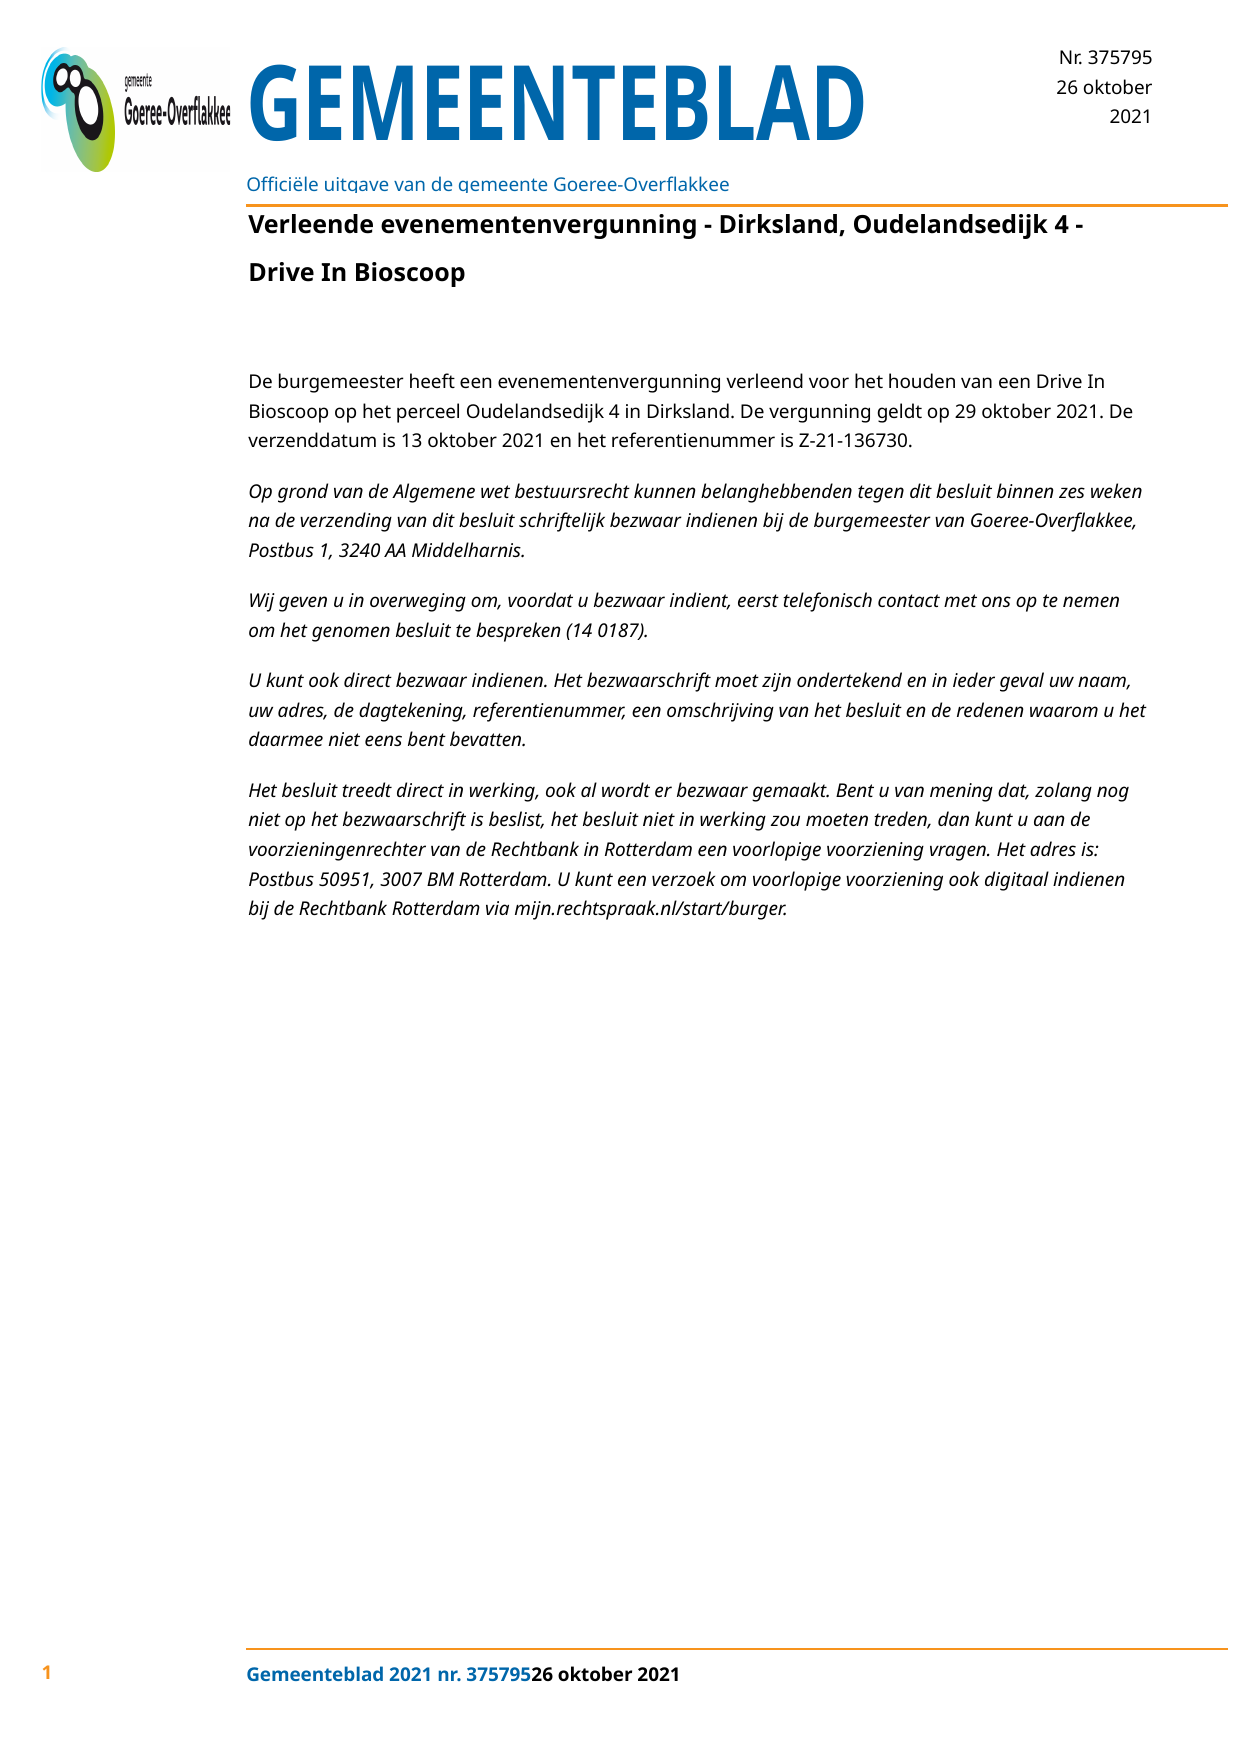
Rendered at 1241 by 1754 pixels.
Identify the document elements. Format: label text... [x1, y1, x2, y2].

text Het besluit treedt direct in werking, ook al wordt er bezwaar gemaakt. Bent u van mening dat, zolang nog niet op het bezwaarschrift is beslist, het besluit niet in werking zou moeten treden, dan kunt u aan de voorzieningenrechter van de Rechtbank in Rotterdam een voorlopige voorziening vragen. Het adres is: Postbus 50951, 3007 BM Rotterdam. U kunt een verzoek om voorlopige voorziening ook digitaal indienen bij de Rechtbank Rotterdam via mijn.rechtspraak.nl/start/burger. [248, 777, 1152, 921]
text Wij geven u in overweging om, voordat u bezwaar indient, eerst telefonisch contact met ons op te nemen om het genomen besluit te bespreken (14 0187). [248, 587, 1152, 643]
text U kunt ook direct bezwaar indienen. Het bezwaarschrift moet zijn ondertekend en in ieder geval uw naam, uw adres, de dagtekening, referentienummer, een omschrijving van het besluit en de redenen waarom u het daarmee niet eens bent bevatten. [248, 667, 1152, 752]
text Op grond van de Algemene wet bestuursrecht kunnen belanghebbenden tegen dit besluit binnen zes weken na de verzending van dit besluit schriftelijk bezwaar indienen bij de burgemeester van Goeree-Overflakkee, Postbus 1, 3240 AA Middelharnis. [248, 478, 1152, 563]
picture [41, 47, 231, 172]
text Verleende evenementenvergunning - Dirksland, Oudelandsedijk 4 - Drive In Bioscoop [248, 207, 1152, 288]
text De burgemeester heeft een evenementenvergunning verleend voor het houden van een Drive In Bioscoop op het perceel Oudelandsedijk 4 in Dirksland. De vergunning geldt op 29 oktober 2021. De verzenddatum is 13 oktober 2021 en het referentienummer is Z-21-136730. [248, 368, 1152, 453]
